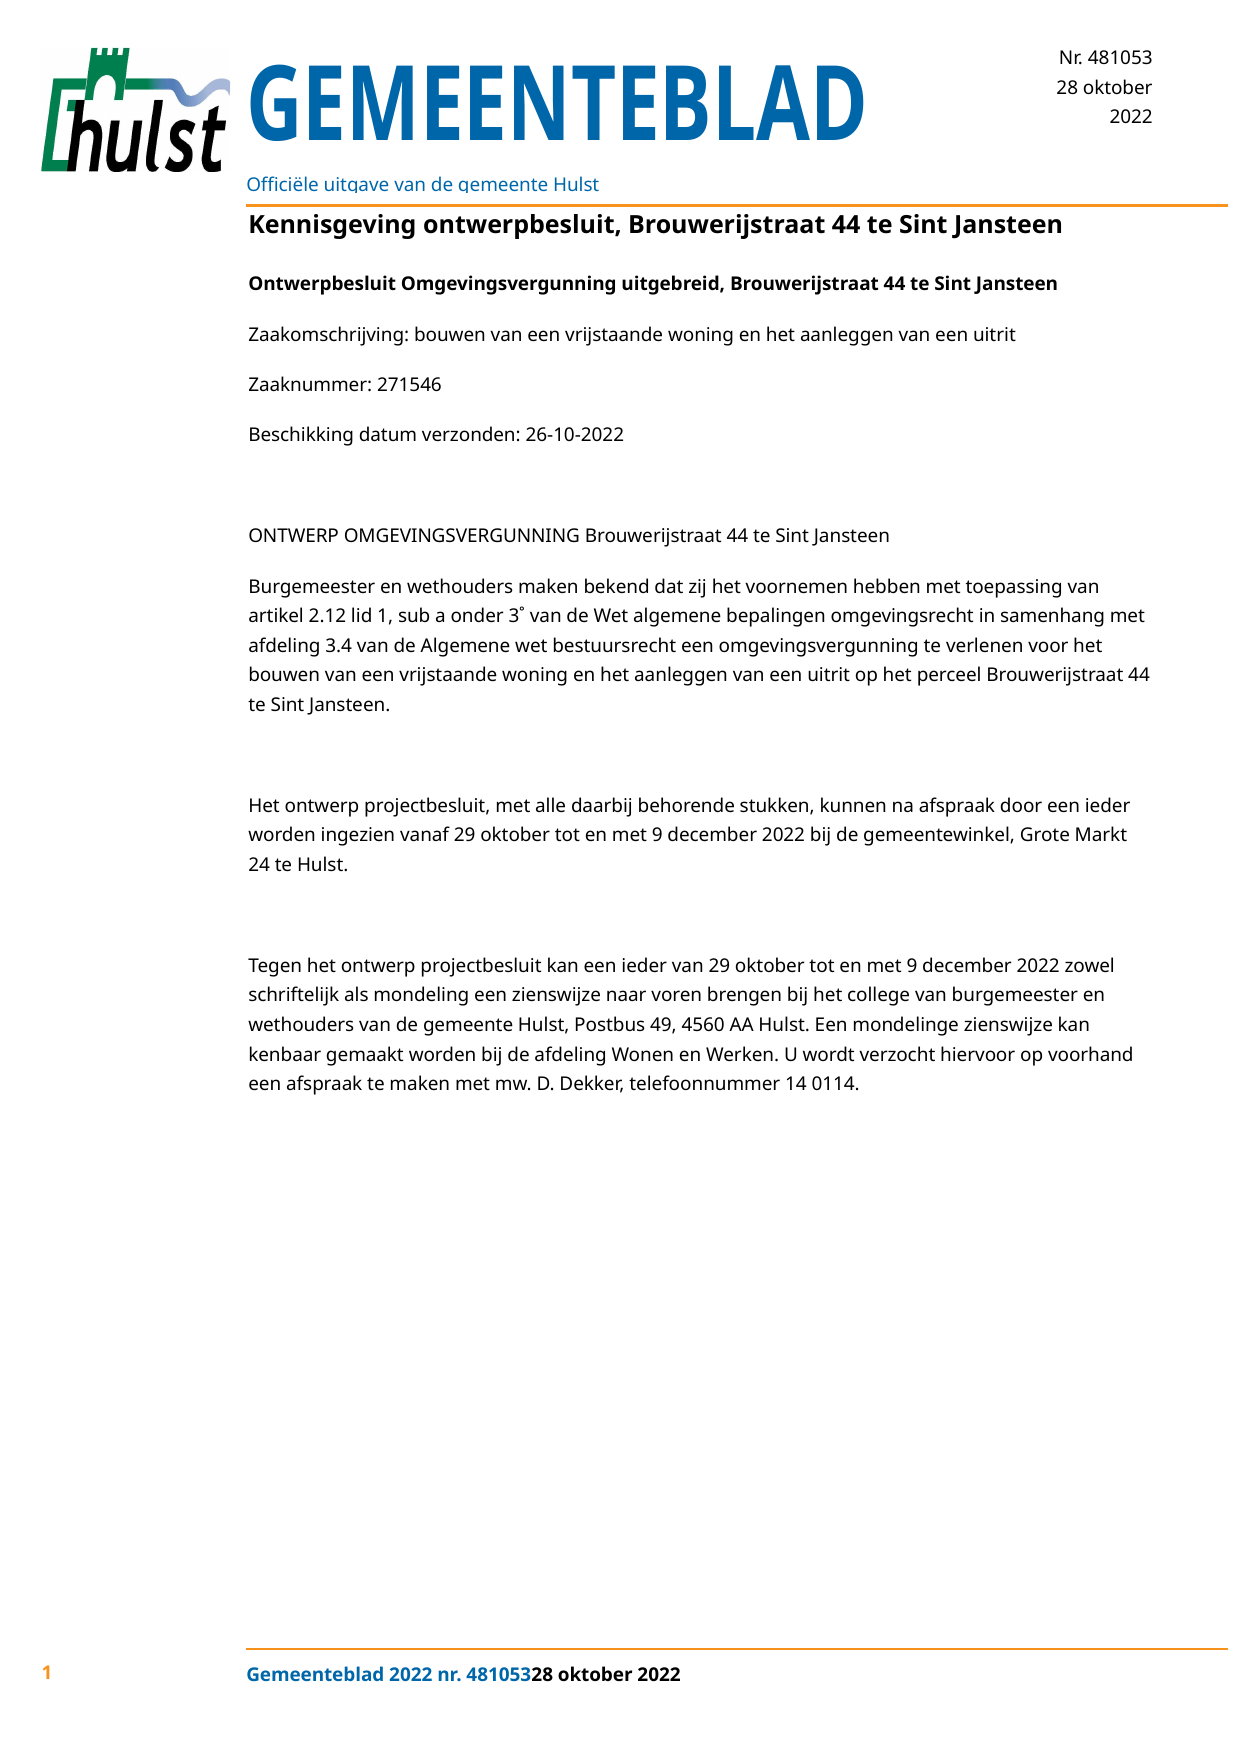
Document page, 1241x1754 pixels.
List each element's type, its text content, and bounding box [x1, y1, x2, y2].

text Burgemeester en wethouders maken bekend dat zij het voornemen hebben met toepassing van artikel 2.12 lid 1, sub a onder 3˚ van de Wet algemene bepalingen omgevingsrecht in samenhang met afdeling 3.4 van de Algemene wet bestuursrecht een omgevingsvergunning te verlenen voor het bouwen van een vrijstaande woning en het aanleggen van een uitrit op het perceel Brouwerijstraat 44 te Sint Jansteen. [248, 573, 1152, 717]
picture [41, 47, 231, 172]
text Ontwerpbesluit Omgevingsvergunning uitgebreid, Brouwerijstraat 44 te Sint Jansteen [248, 270, 1152, 296]
text Zaakomschrijving: bouwen van een vrijstaande woning en het aanleggen van een uitrit [248, 321, 1152, 346]
text Het ontwerp projectbesluit, met alle daarbij behorende stukken, kunnen na afspraak door een ieder worden ingezien vanaf 29 oktober tot en met 9 december 2022 bij de gemeentewinkel, Grote Markt 24 te Hulst. [248, 792, 1152, 877]
text Zaaknummer: 271546 [248, 371, 1152, 397]
text Tegen het ontwerp projectbesluit kan een ieder van 29 oktober tot en met 9 december 2022 zowel schriftelijk als mondeling een zienswijze naar voren brengen bij het college van burgemeester en wethouders van de gemeente Hulst, Postbus 49, 4560 AA Hulst. Een mondelinge zienswijze kan kenbaar gemaakt worden bij de afdeling Wonen en Werken. U wordt verzocht hiervoor op voorhand een afspraak te maken met mw. D. Dekker, telefoonnummer 14 0114. [248, 952, 1152, 1096]
text Beschikking datum verzonden: 26-10-2022 [248, 422, 1152, 447]
text ONTWERP OMGEVINGSVERGUNNING Brouwerijstraat 44 te Sint Jansteen [248, 522, 1152, 548]
text Kennisgeving ontwerpbesluit, Brouwerijstraat 44 te Sint Jansteen [248, 207, 1152, 241]
